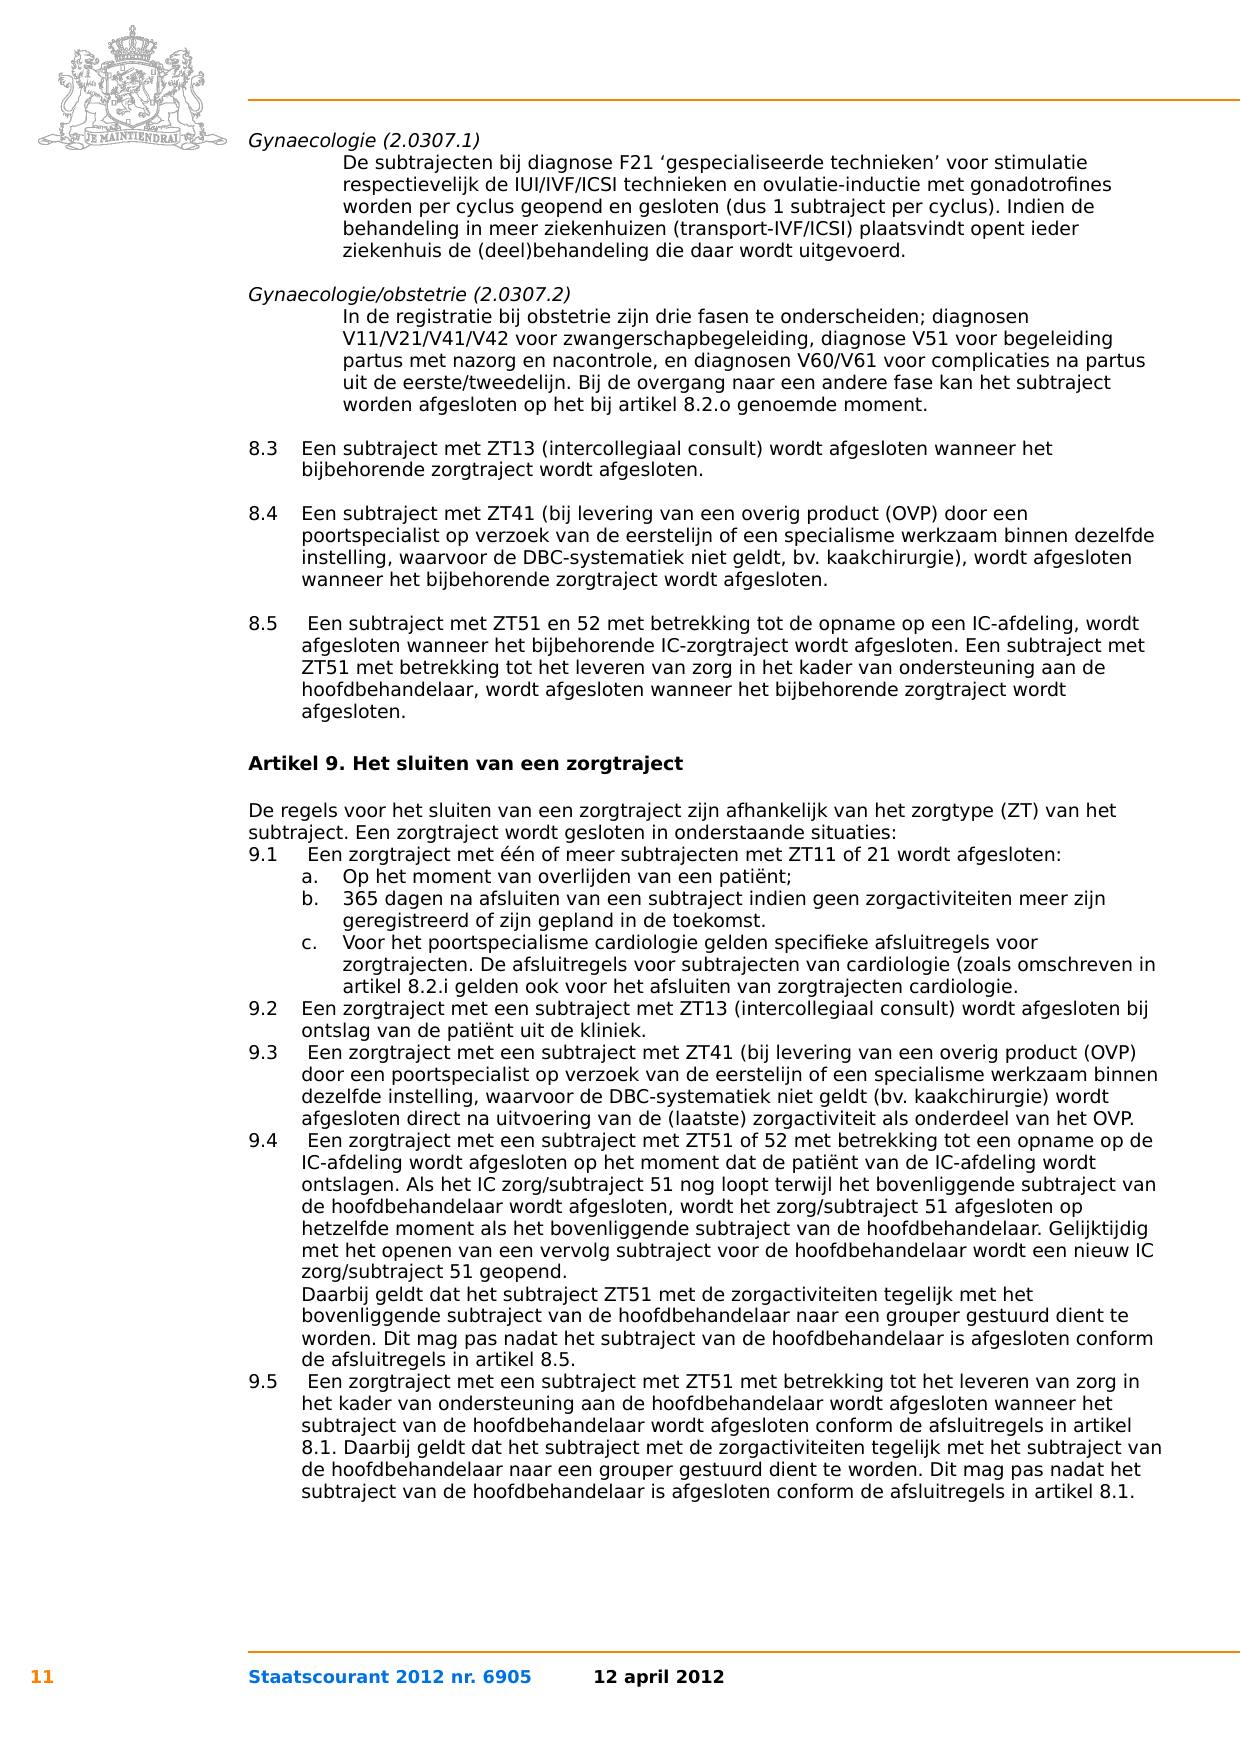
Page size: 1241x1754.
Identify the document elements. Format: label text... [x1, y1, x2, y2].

text 9.3 Een zorgtraject met een subtraject met ZT41 (bij levering van een overig product (OVP) door een poortspecialist op verzoek van de eerstelijn of een specialisme werkzaam binnen dezelfde instelling, waarvoor de DBC-systematiek niet geldt (bv. kaakchirurgie) wordt afgesloten direct na uitvoering van de (laatste) zorgactiviteit als onderdeel van het OVP. [248, 1042, 1163, 1129]
text 8.3 Een subtraject met ZT13 (intercollegiaal consult) wordt afgesloten wanneer het bijbehorende zorgtraject wordt afgesloten. [248, 437, 1163, 481]
text De regels voor het sluiten van een zorgtraject zijn afhankelijk van het zorgtype (ZT) van het subtraject. Een zorgtraject wordt gesloten in onderstaande situaties: [248, 800, 1163, 844]
text 9.5 Een zorgtraject met een subtraject met ZT51 met betrekking tot het leveren van zorg in het kader van ondersteuning aan de hoofdbehandelaar wordt afgesloten wanneer het subtraject van de hoofdbehandelaar wordt afgesloten conform de afsluitregels in artikel 8.1. Daarbij geldt dat het subtraject met de zorgactiviteiten tegelijk met het subtraject van de hoofdbehandelaar naar een grouper gestuurd dient te worden. Dit mag pas nadat het subtraject van de hoofdbehandelaar is afgesloten conform de afsluitregels in artikel 8.1. [248, 1371, 1163, 1503]
picture [38, 25, 227, 150]
subtitle Artikel 9. Het sluiten van een zorgtraject [248, 753, 1163, 775]
text c. Voor het poortspecialisme cardiologie gelden specifieke afsluitregels voor zorgtrajecten. De afsluitregels voor subtrajecten van cardiologie (zoals omschreven in artikel 8.2.i gelden ook voor het afsluiten van zorgtrajecten cardiologie. [301, 932, 1163, 998]
text In de registratie bij obstetrie zijn drie fasen te onderscheiden; diagnosen V11/V21/V41/V42 voor zwangerschapbegeleiding, diagnose V51 voor begeleiding partus met nazorg en nacontrole, en diagnosen V60/V61 voor complicaties na partus uit de eerste/tweedelijn. Bij de overgang naar een andere fase kan het subtraject worden afgesloten op het bij artikel 8.2.o genoemde moment. [342, 306, 1163, 416]
text a. Op het moment van overlijden van een patiënt; [301, 866, 1163, 888]
text 8.4 Een subtraject met ZT41 (bij levering van een overig product (OVP) door een poortspecialist op verzoek van de eerstelijn of een specialisme werkzaam binnen dezelfde instelling, waarvoor de DBC-systematiek niet geldt, bv. kaakchirurgie), wordt afgesloten wanneer het bijbehorende zorgtraject wordt afgesloten. [248, 503, 1163, 591]
text Daarbij geldt dat het subtraject ZT51 met de zorgactiviteiten tegelijk met het bovenliggende subtraject van de hoofdbehandelaar naar een grouper gestuurd dient te worden. Dit mag pas nadat het subtraject van de hoofdbehandelaar is afgesloten conform de afsluitregels in artikel 8.5. [301, 1283, 1163, 1371]
subtitle Gynaecologie (2.0307.1) [248, 130, 1163, 152]
subtitle Gynaecologie/obstetrie (2.0307.2) [248, 284, 1163, 306]
text 9.2 Een zorgtraject met een subtraject met ZT13 (intercollegiaal consult) wordt afgesloten bij ontslag van de patiënt uit de kliniek. [248, 998, 1163, 1042]
text 9.4 Een zorgtraject met een subtraject met ZT51 of 52 met betrekking tot een opname op de IC-afdeling wordt afgesloten op het moment dat de patiënt van de IC-afdeling wordt ontslagen. Als het IC zorg/subtraject 51 nog loopt terwijl het bovenliggende subtraject van de hoofdbehandelaar wordt afgesloten, wordt het zorg/subtraject 51 afgesloten op hetzelfde moment als het bovenliggende subtraject van de hoofdbehandelaar. Gelijktijdig met het openen van een vervolg subtraject voor de hoofdbehandelaar wordt een nieuw IC zorg/subtraject 51 geopend. [248, 1129, 1163, 1283]
text De subtrajecten bij diagnose F21 ‘gespecialiseerde technieken’ voor stimulatie respectievelijk de IUI/IVF/ICSI technieken en ovulatie-inductie met gonadotrofines worden per cyclus geopend en gesloten (dus 1 subtraject per cyclus). Indien de behandeling in meer ziekenhuizen (transport-IVF/ICSI) plaatsvindt opent ieder ziekenhuis de (deel)behandeling die daar wordt uitgevoerd. [342, 152, 1163, 262]
text b. 365 dagen na afsluiten van een subtraject indien geen zorgactiviteiten meer zijn geregistreerd of zijn gepland in de toekomst. [301, 888, 1163, 932]
text 9.1 Een zorgtraject met één of meer subtrajecten met ZT11 of 21 wordt afgesloten: [248, 844, 1163, 866]
text 8.5 Een subtraject met ZT51 en 52 met betrekking tot de opname op een IC-afdeling, wordt afgesloten wanneer het bijbehorende IC-zorgtraject wordt afgesloten. Een subtraject met ZT51 met betrekking tot het leveren van zorg in het kader van ondersteuning aan de hoofdbehandelaar, wordt afgesloten wanneer het bijbehorende zorgtraject wordt afgesloten. [248, 613, 1163, 723]
